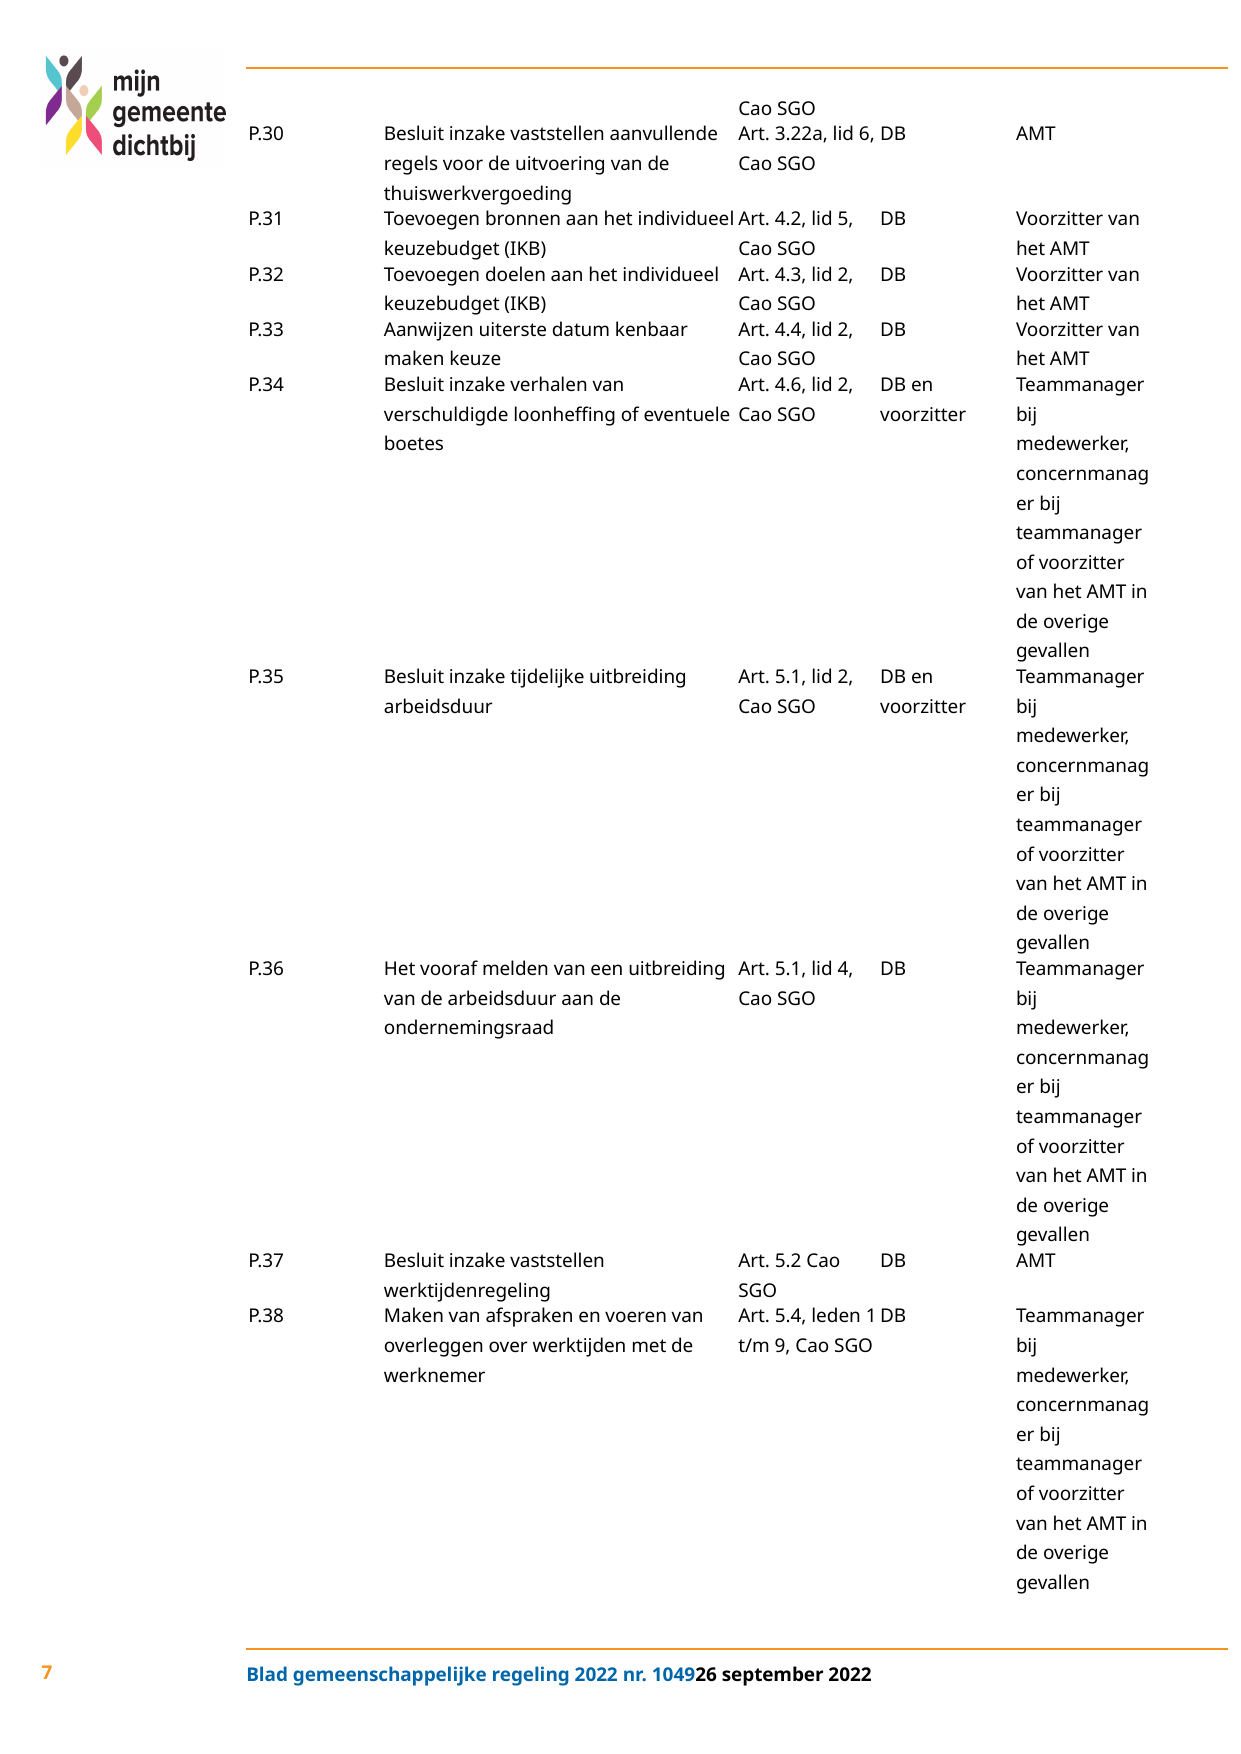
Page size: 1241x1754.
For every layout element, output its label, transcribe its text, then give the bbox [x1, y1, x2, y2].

table_cell Cao SGO [738, 95, 880, 121]
table_cell DB en voorzitter [880, 663, 1016, 955]
table_cell DB [880, 1303, 1016, 1594]
table_cell AMT [1016, 1247, 1152, 1303]
table_cell Teammanager bij medewerker, concernmanager bij teammanager of voorzitter van het AMT in de overige gevallen [1016, 371, 1152, 663]
table_cell DB [880, 316, 1016, 371]
table_cell P.36 [248, 955, 384, 1247]
table_cell Art. 5.4, leden 1 t/m 9, Cao SGO [738, 1303, 880, 1594]
table_cell P.32 [248, 261, 384, 316]
table_cell Besluit inzake vaststellen aanvullende regels voor de uitvoering van de thuiswerkvergoeding [384, 121, 738, 205]
table_cell [1016, 95, 1152, 121]
table_cell Voorzitter van het AMT [1016, 205, 1152, 261]
table_cell P.33 [248, 316, 384, 371]
table_cell Besluit inzake vaststellen werktijdenregeling [384, 1247, 738, 1303]
table_cell Teammanager bij medewerker, concernmanager bij teammanager of voorzitter van het AMT in de overige gevallen [1016, 955, 1152, 1247]
table_cell DB [880, 1247, 1016, 1303]
table_cell DB [880, 205, 1016, 261]
table_cell AMT [1016, 121, 1152, 205]
table_cell Art. 5.1, lid 4, Cao SGO [738, 955, 880, 1247]
table_cell Art. 4.4, lid 2, Cao SGO [738, 316, 880, 371]
table_cell [248, 95, 384, 121]
table_cell [384, 95, 738, 121]
table_cell Besluit inzake verhalen van verschuldigde loonheffing of eventuele boetes [384, 371, 738, 663]
table_cell Aanwijzen uiterste datum kenbaar maken keuze [384, 316, 738, 371]
table_cell DB [880, 955, 1016, 1247]
table_cell Voorzitter van het AMT [1016, 316, 1152, 371]
table_cell Het vooraf melden van een uitbreiding van de arbeidsduur aan de ondernemingsraad [384, 955, 738, 1247]
table_cell P.37 [248, 1247, 384, 1303]
table_cell P.35 [248, 663, 384, 955]
table_cell Toevoegen bronnen aan het individueel keuzebudget (IKB) [384, 205, 738, 261]
table_cell Toevoegen doelen aan het individueel keuzebudget (IKB) [384, 261, 738, 316]
table_cell P.38 [248, 1303, 384, 1594]
table_cell Art. 3.22a, lid 6, Cao SGO [738, 121, 880, 205]
table_cell DB [880, 121, 1016, 205]
table_cell DB [880, 261, 1016, 316]
table_cell Voorzitter van het AMT [1016, 261, 1152, 316]
table_cell Teammanager bij medewerker, concernmanager bij teammanager of voorzitter van het AMT in de overige gevallen [1016, 663, 1152, 955]
table_cell P.31 [248, 205, 384, 261]
table_cell Art. 5.2 Cao SGO [738, 1247, 880, 1303]
table_cell P.30 [248, 121, 384, 205]
table_cell [880, 95, 1016, 121]
picture [41, 47, 231, 172]
table_cell Art. 4.6, lid 2, Cao SGO [738, 371, 880, 663]
table_cell Maken van afspraken en voeren van overleggen over werktijden met de werknemer [384, 1303, 738, 1594]
table_cell Art. 4.2, lid 5, Cao SGO [738, 205, 880, 261]
table_cell Art. 5.1, lid 2, Cao SGO [738, 663, 880, 955]
table_cell Teammanager bij medewerker, concernmanager bij teammanager of voorzitter van het AMT in de overige gevallen [1016, 1303, 1152, 1594]
table_cell Besluit inzake tijdelijke uitbreiding arbeidsduur [384, 663, 738, 955]
table_cell Art. 4.3, lid 2, Cao SGO [738, 261, 880, 316]
table_cell DB en voorzitter [880, 371, 1016, 663]
table_cell P.34 [248, 371, 384, 663]
